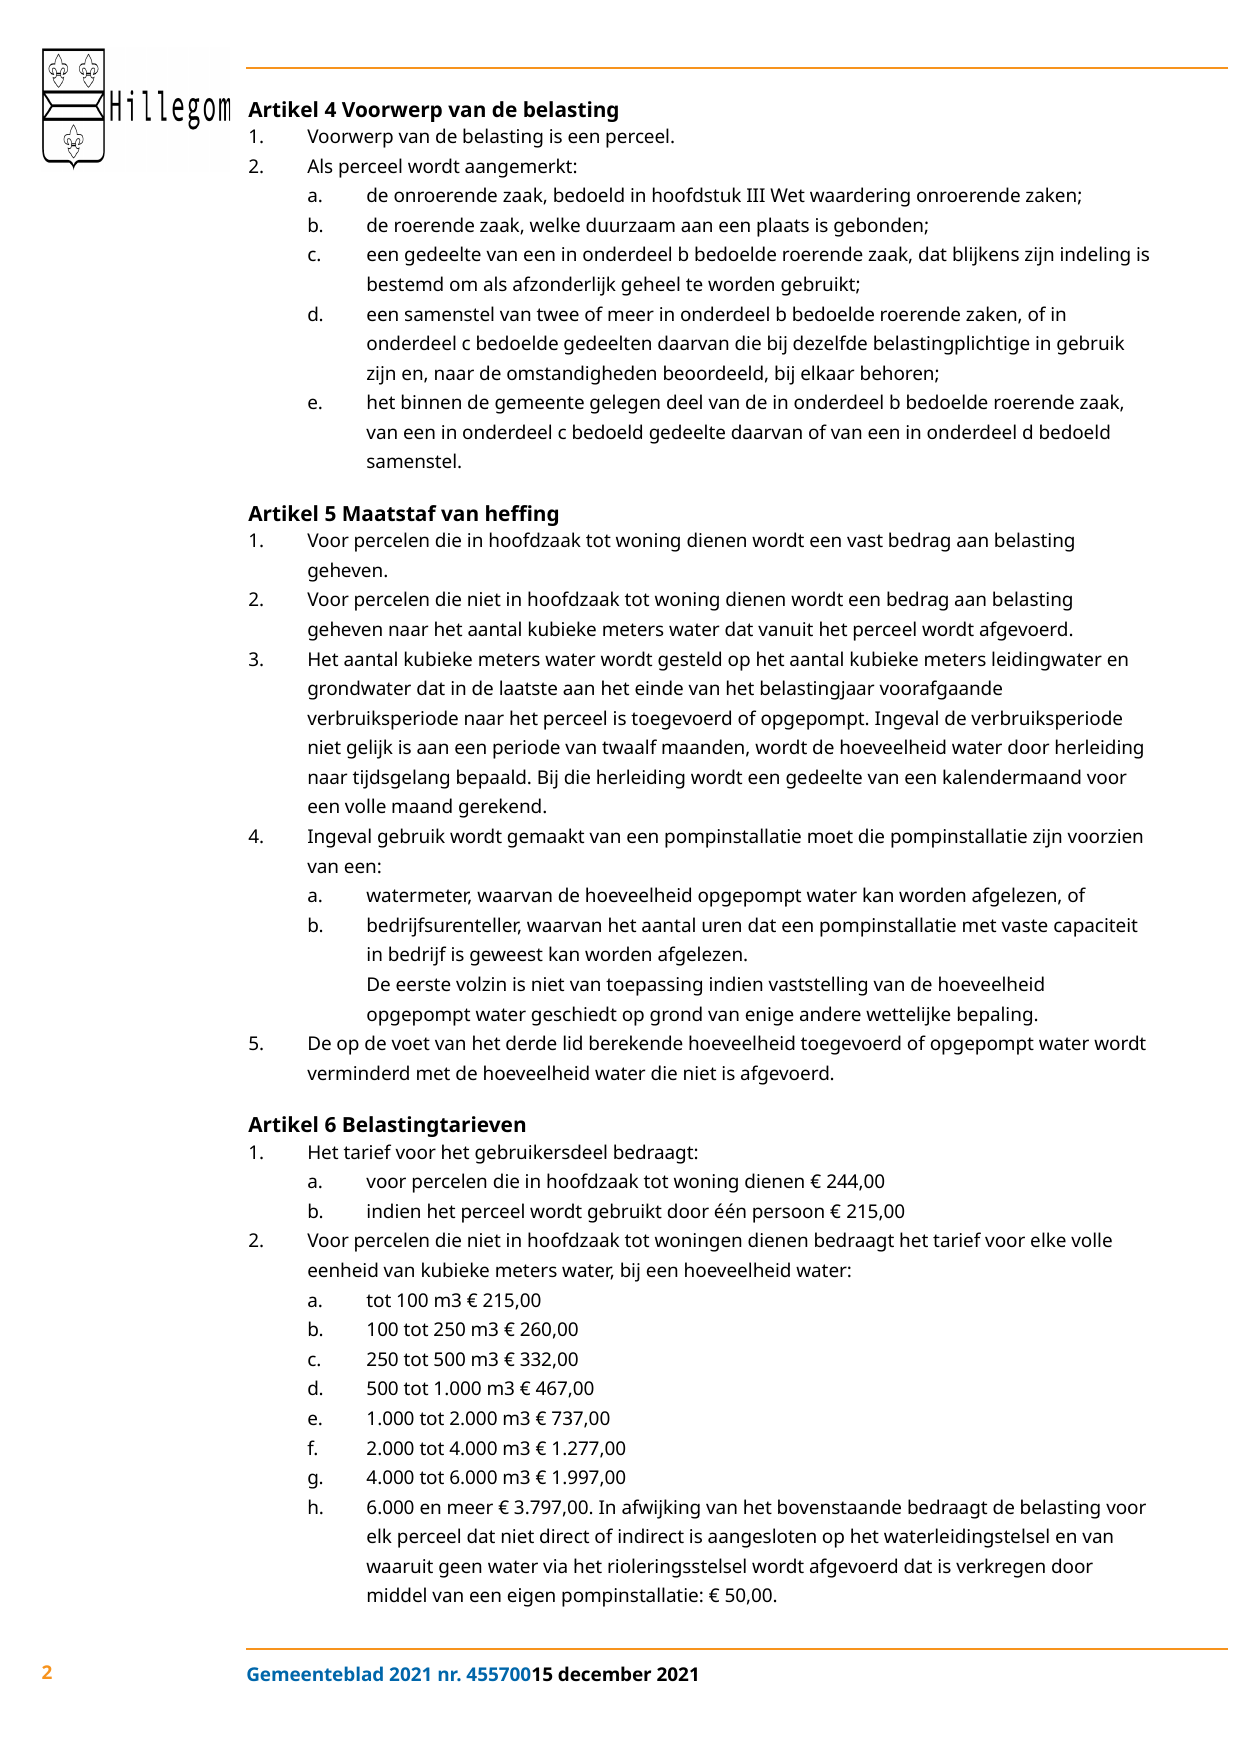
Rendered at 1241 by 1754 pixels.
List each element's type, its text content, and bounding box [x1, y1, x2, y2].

text Artikel 6 Belastingtarieven [248, 1110, 1152, 1139]
list een samenstel van twee of meer in onderdeel b bedoelde roerende zaken, of in onderdeel c bedoelde gedeelten daarvan die bij dezelfde belastingplichtige in gebruik zijn en, naar de omstandigheden beoordeeld, bij elkaar behoren; [307, 301, 1152, 386]
list watermeter, waarvan de hoeveelheid opgepompt water kan worden afgelezen, of [307, 882, 1152, 908]
list Ingeval gebruik wordt gemaakt van een pompinstallatie moet die pompinstallatie zijn voorzien van een: [248, 823, 1152, 879]
list het binnen de gemeente gelegen deel van de in onderdeel b bedoelde roerende zaak, van een in onderdeel c bedoeld gedeelte daarvan of van een in onderdeel d bedoeld samenstel. [307, 389, 1152, 474]
text Artikel 5 Maatstaf van heffing [248, 499, 1152, 527]
list 6.000 en meer € 3.797,00. In afwijking van het bovenstaande bedraagt de belasting voor elk perceel dat niet direct of indirect is aangesloten op het waterleidingstelsel en van waaruit geen water via het rioleringsstelsel wordt afgevoerd dat is verkregen door middel van een eigen pompinstallatie: € 50,00. [307, 1494, 1152, 1608]
list indien het perceel wordt gebruikt door één persoon € 215,00 [307, 1198, 1152, 1224]
list een gedeelte van een in onderdeel b bedoelde roerende zaak, dat blijkens zijn indeling is bestemd om als afzonderlijk geheel te worden gebruikt; [307, 242, 1152, 297]
list Als perceel wordt aangemerkt: [248, 153, 1152, 178]
list Voor percelen die niet in hoofdzaak tot woning dienen wordt een bedrag aan belasting geheven naar het aantal kubieke meters water dat vanuit het perceel wordt afgevoerd. [248, 587, 1152, 642]
list Het tarief voor het gebruikersdeel bedraagt: [248, 1139, 1152, 1164]
list De op de voet van het derde lid berekende hoeveelheid toegevoerd of opgepompt water wordt verminderd met de hoeveelheid water die niet is afgevoerd. [248, 1030, 1152, 1086]
list 500 tot 1.000 m3 € 467,00 [307, 1376, 1152, 1401]
list De eerste volzin is niet van toepassing indien vaststelling van de hoeveelheid opgepompt water geschiedt op grond van enige andere wettelijke bepaling. [307, 971, 1152, 1027]
list 1.000 tot 2.000 m3 € 737,00 [307, 1405, 1152, 1431]
picture [41, 47, 231, 172]
list Voor percelen die niet in hoofdzaak tot woningen dienen bedraagt het tarief voor elke volle eenheid van kubieke meters water, bij een hoeveelheid water: [248, 1228, 1152, 1283]
list 250 tot 500 m3 € 332,00 [307, 1346, 1152, 1372]
list de roerende zaak, welke duurzaam aan een plaats is gebonden; [307, 212, 1152, 238]
text Artikel 4 Voorwerp van de belasting [248, 95, 1152, 123]
list Het aantal kubieke meters water wordt gesteld op het aantal kubieke meters leidingwater en grondwater dat in de laatste aan het einde van het belastingjaar voorafgaande verbruiksperiode naar het perceel is toegevoerd of opgepompt. Ingeval de verbruiksperiode niet gelijk is aan een periode van twaalf maanden, wordt de hoeveelheid water door herleiding naar tijdsgelang bepaald. Bij die herleiding wordt een gedeelte van een kalendermaand voor een volle maand gerekend. [248, 646, 1152, 819]
list Voorwerp van de belasting is een perceel. [248, 123, 1152, 149]
list Voor percelen die in hoofdzaak tot woning dienen wordt een vast bedrag aan belasting geheven. [248, 527, 1152, 583]
list bedrijfsurenteller, waarvan het aantal uren dat een pompinstallatie met vaste capaciteit in bedrijf is geweest kan worden afgelezen. [307, 912, 1152, 967]
list tot 100 m3 € 215,00 [307, 1287, 1152, 1312]
list voor percelen die in hoofdzaak tot woning dienen € 244,00 [307, 1168, 1152, 1194]
list 100 tot 250 m3 € 260,00 [307, 1316, 1152, 1342]
list 4.000 tot 6.000 m3 € 1.997,00 [307, 1464, 1152, 1490]
list de onroerende zaak, bedoeld in hoofdstuk III Wet waardering onroerende zaken; [307, 182, 1152, 208]
list 2.000 tot 4.000 m3 € 1.277,00 [307, 1435, 1152, 1460]
